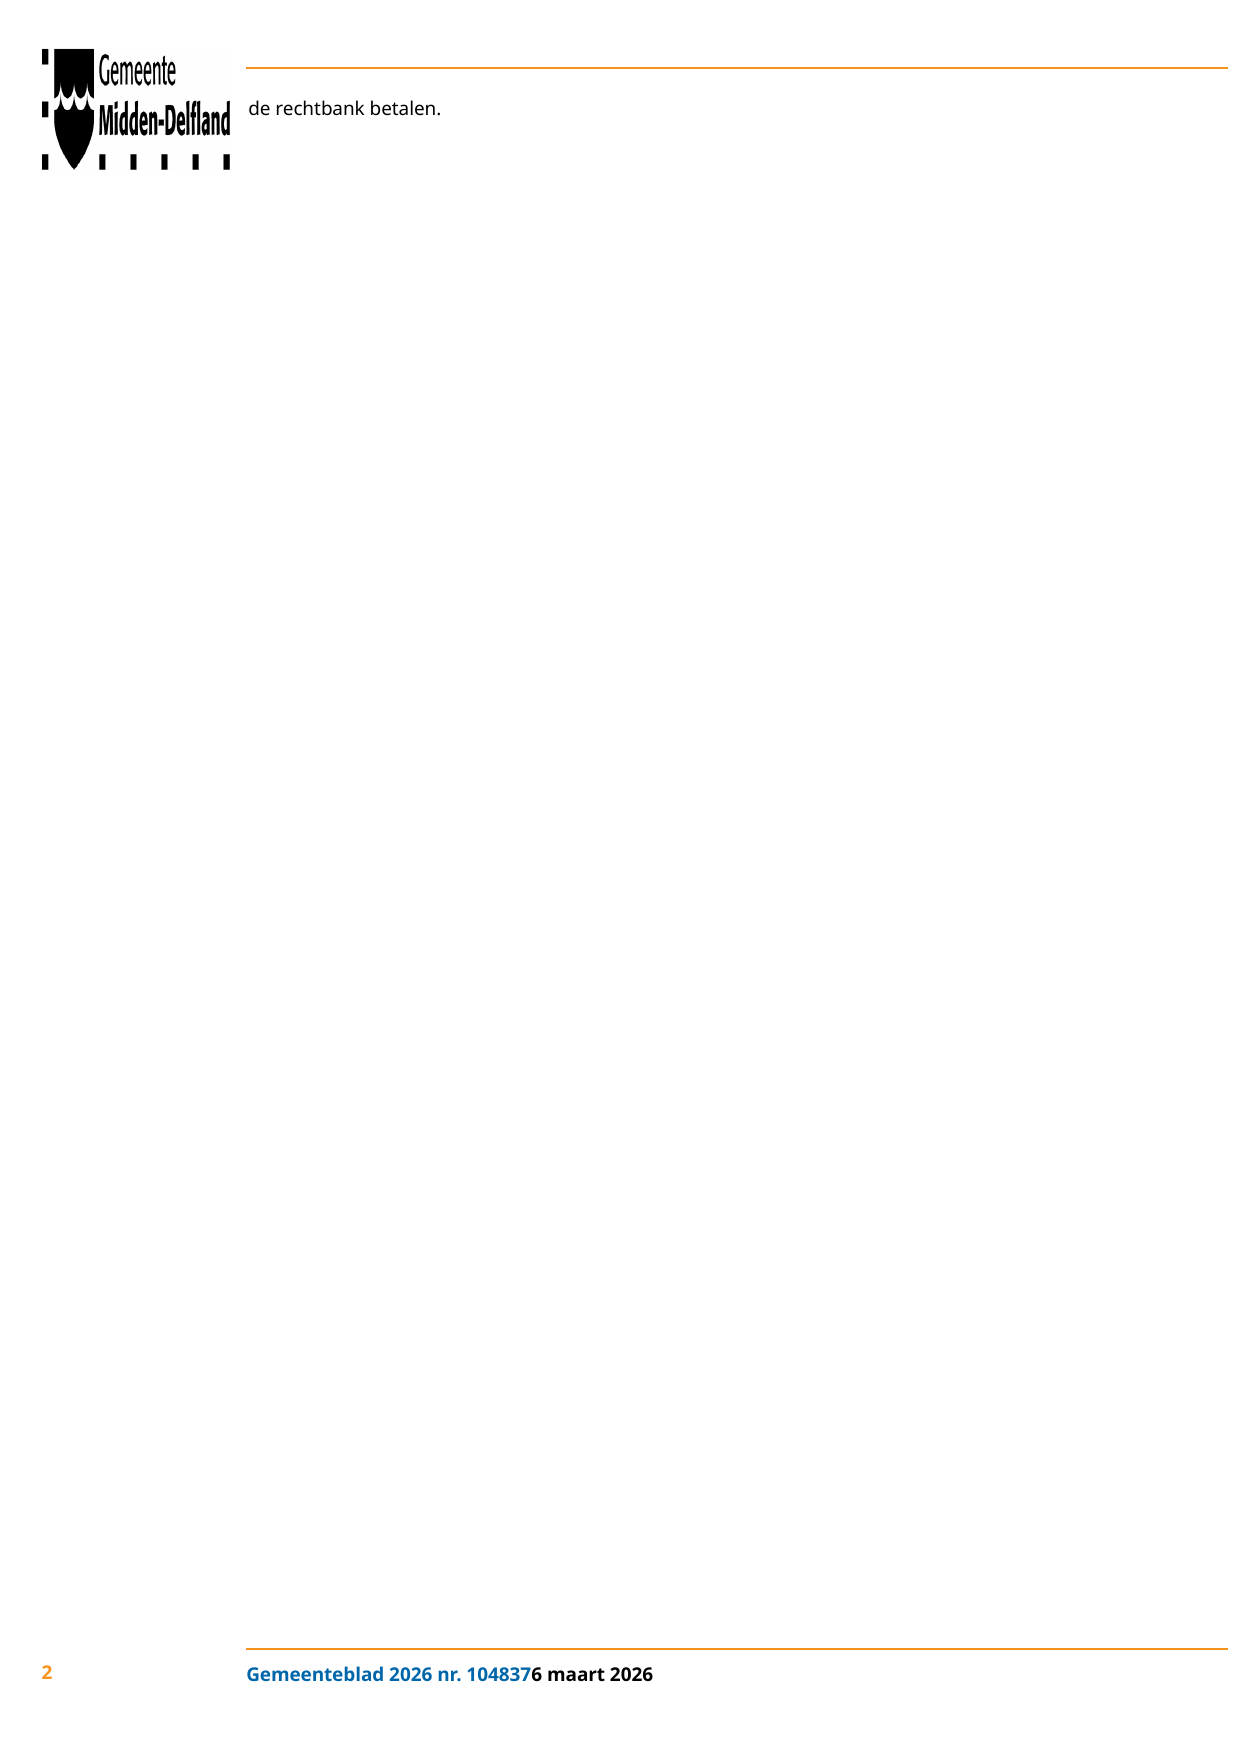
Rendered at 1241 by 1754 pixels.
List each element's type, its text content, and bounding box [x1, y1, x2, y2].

text de rechtbank betalen. [248, 95, 1152, 121]
picture [41, 47, 231, 172]
